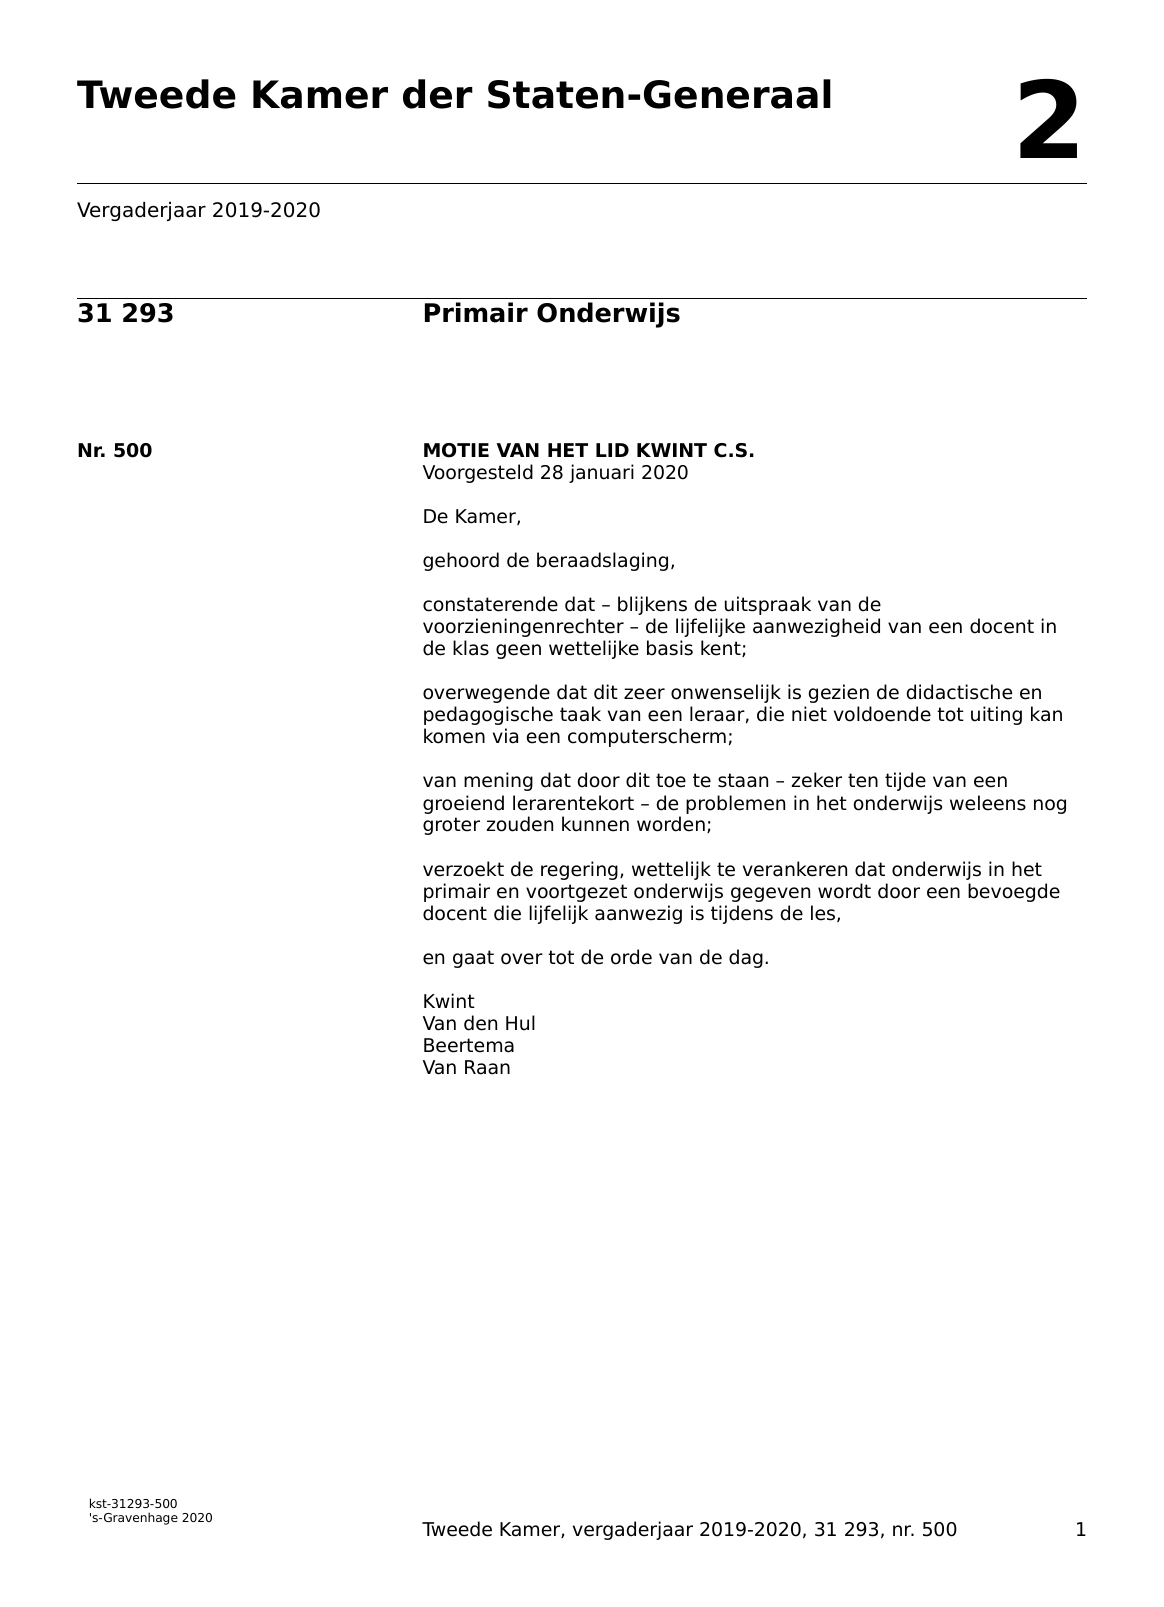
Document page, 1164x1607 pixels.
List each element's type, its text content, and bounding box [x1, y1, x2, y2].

text gehoord de beraadslaging, [422, 550, 1087, 572]
table_cell Vergaderjaar 2019-2020 [77, 184, 1087, 298]
subtitle 31 293 Primair Onderwijs [77, 299, 1087, 329]
table_header Tweede Kamer der Staten-Generaal [77, 59, 886, 183]
subtitle Nr. 500 MOTIE VAN HET LID KWINT C.S. [77, 440, 1087, 462]
text Beertema [422, 1035, 1087, 1057]
table_header 2 [886, 59, 1087, 183]
text overwegende dat dit zeer onwenselijk is gezien de didactische en pedagogische taak van een leraar, die niet voldoende tot uiting kan komen via een computerscherm; [422, 682, 1087, 748]
text Van den Hul [422, 1013, 1087, 1035]
text en gaat over tot de orde van de dag. [422, 947, 1087, 969]
text 's-Gravenhage 2020 [88, 1511, 323, 1525]
text Voorgesteld 28 januari 2020 [422, 462, 1087, 484]
text De Kamer, [422, 506, 1087, 528]
text van mening dat door dit toe te staan – zeker ten tijde van een groeiend lerarentekort – de problemen in het onderwijs weleens nog groter zouden kunnen worden; [422, 770, 1087, 836]
text verzoekt de regering, wettelijk te verankeren dat onderwijs in het primair en voortgezet onderwijs gegeven wordt door een bevoegde docent die lijfelijk aanwezig is tijdens de les, [422, 858, 1087, 924]
text constaterende dat – blijkens de uitspraak van de voorzieningenrechter – de lijfelijke aanwezigheid van een docent in de klas geen wettelijke basis kent; [422, 594, 1087, 660]
text Kwint [422, 991, 1087, 1013]
text kst-31293-500 [88, 1497, 323, 1511]
text Van Raan [422, 1057, 1087, 1079]
